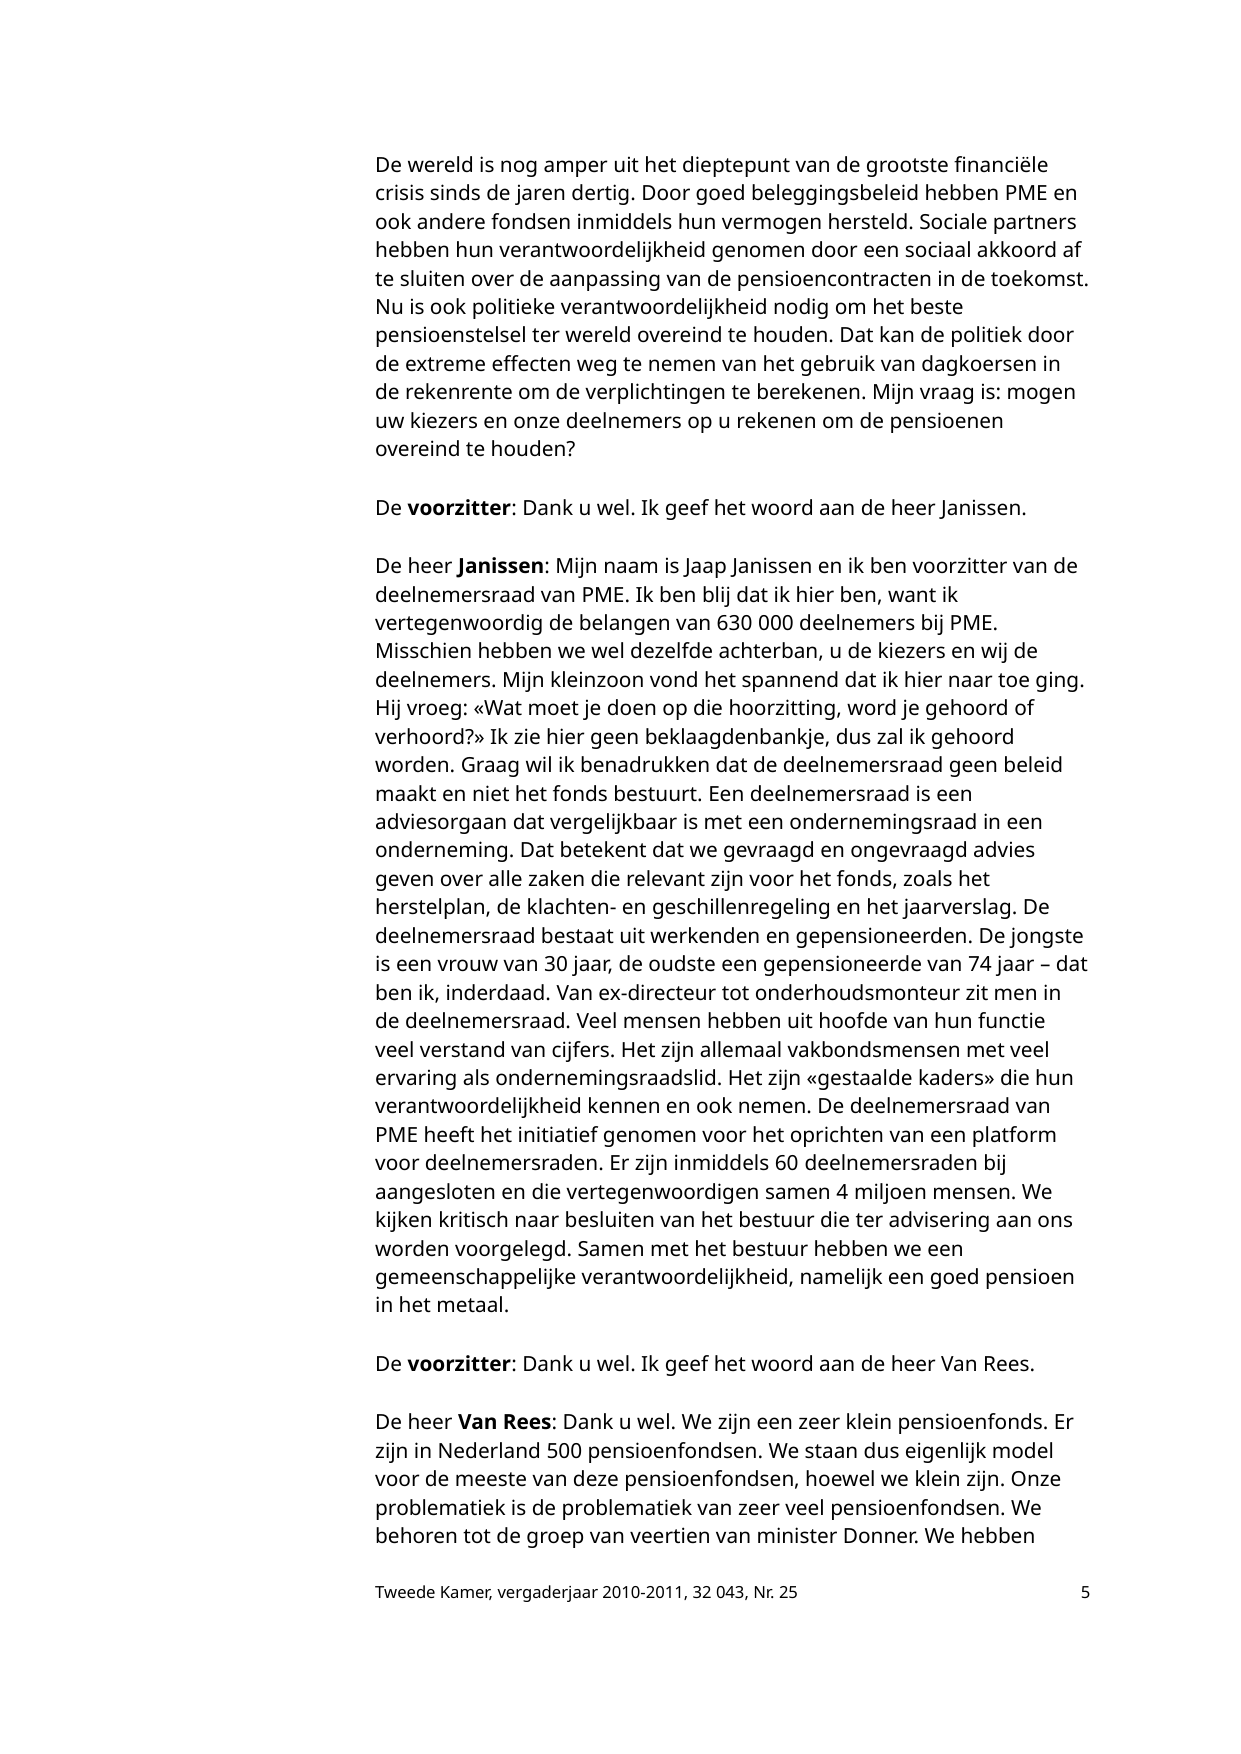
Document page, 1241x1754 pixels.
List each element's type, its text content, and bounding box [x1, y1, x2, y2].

text De voorzitter: Dank u wel. Ik geef het woord aan de heer Van Rees. [375, 1349, 1090, 1377]
text De voorzitter: Dank u wel. Ik geef het woord aan de heer Janissen. [375, 493, 1090, 521]
text De wereld is nog amper uit het dieptepunt van de grootste financiële crisis sinds de jaren dertig. Door goed beleggingsbeleid hebben PME en ook andere fondsen inmiddels hun vermogen hersteld. Sociale partners hebben hun verantwoordelijkheid genomen door een sociaal akkoord af te sluiten over de aanpassing van de pensioencontracten in de toekomst. Nu is ook politieke verantwoordelijkheid nodig om het beste pensioenstelsel ter wereld overeind te houden. Dat kan de politiek door de extreme effecten weg te nemen van het gebruik van dagkoersen in de rekenrente om de verplichtingen te berekenen. Mijn vraag is: mogen uw kiezers en onze deelnemers op u rekenen om de pensioenen overeind te houden? [375, 150, 1090, 463]
text De heer Janissen: Mijn naam is Jaap Janissen en ik ben voorzitter van de deelnemersraad van PME. Ik ben blij dat ik hier ben, want ik vertegenwoordig de belangen van 630 000 deelnemers bij PME. Misschien hebben we wel dezelfde achterban, u de kiezers en wij de deelnemers. Mijn kleinzoon vond het spannend dat ik hier naar toe ging. Hij vroeg: «Wat moet je doen op die hoorzitting, word je gehoord of verhoord?» Ik zie hier geen beklaagdenbankje, dus zal ik gehoord worden. Graag wil ik benadrukken dat de deelnemersraad geen beleid maakt en niet het fonds bestuurt. Een deelnemersraad is een adviesorgaan dat vergelijkbaar is met een ondernemingsraad in een onderneming. Dat betekent dat we gevraagd en ongevraagd advies geven over alle zaken die relevant zijn voor het fonds, zoals het herstelplan, de klachten- en geschillenregeling en het jaarverslag. De deelnemersraad bestaat uit werkenden en gepensioneerden. De jongste is een vrouw van 30 jaar, de oudste een gepensioneerde van 74 jaar – dat ben ik, inderdaad. Van ex-directeur tot onderhoudsmonteur zit men in de deelnemersraad. Veel mensen hebben uit hoofde van hun functie veel verstand van cijfers. Het zijn allemaal vakbondsmensen met veel ervaring als ondernemingsraadslid. Het zijn «gestaalde kaders» die hun verantwoordelijkheid kennen en ook nemen. De deelnemersraad van PME heeft het initiatief genomen voor het oprichten van een platform voor deelnemersraden. Er zijn inmiddels 60 deelnemersraden bij aangesloten en die vertegenwoordigen samen 4 miljoen mensen. We kijken kritisch naar besluiten van het bestuur die ter advisering aan ons worden voorgelegd. Samen met het bestuur hebben we een gemeenschappelijke verantwoordelijkheid, namelijk een goed pensioen in het metaal. [375, 551, 1090, 1319]
text De heer Van Rees: Dank u wel. We zijn een zeer klein pensioenfonds. Er zijn in Nederland 500 pensioenfondsen. We staan dus eigenlijk model voor de meeste van deze pensioenfondsen, hoewel we klein zijn. Onze problematiek is de problematiek van zeer veel pensioenfondsen. We behoren tot de groep van veertien van minister Donner. We hebben [375, 1407, 1090, 1550]
